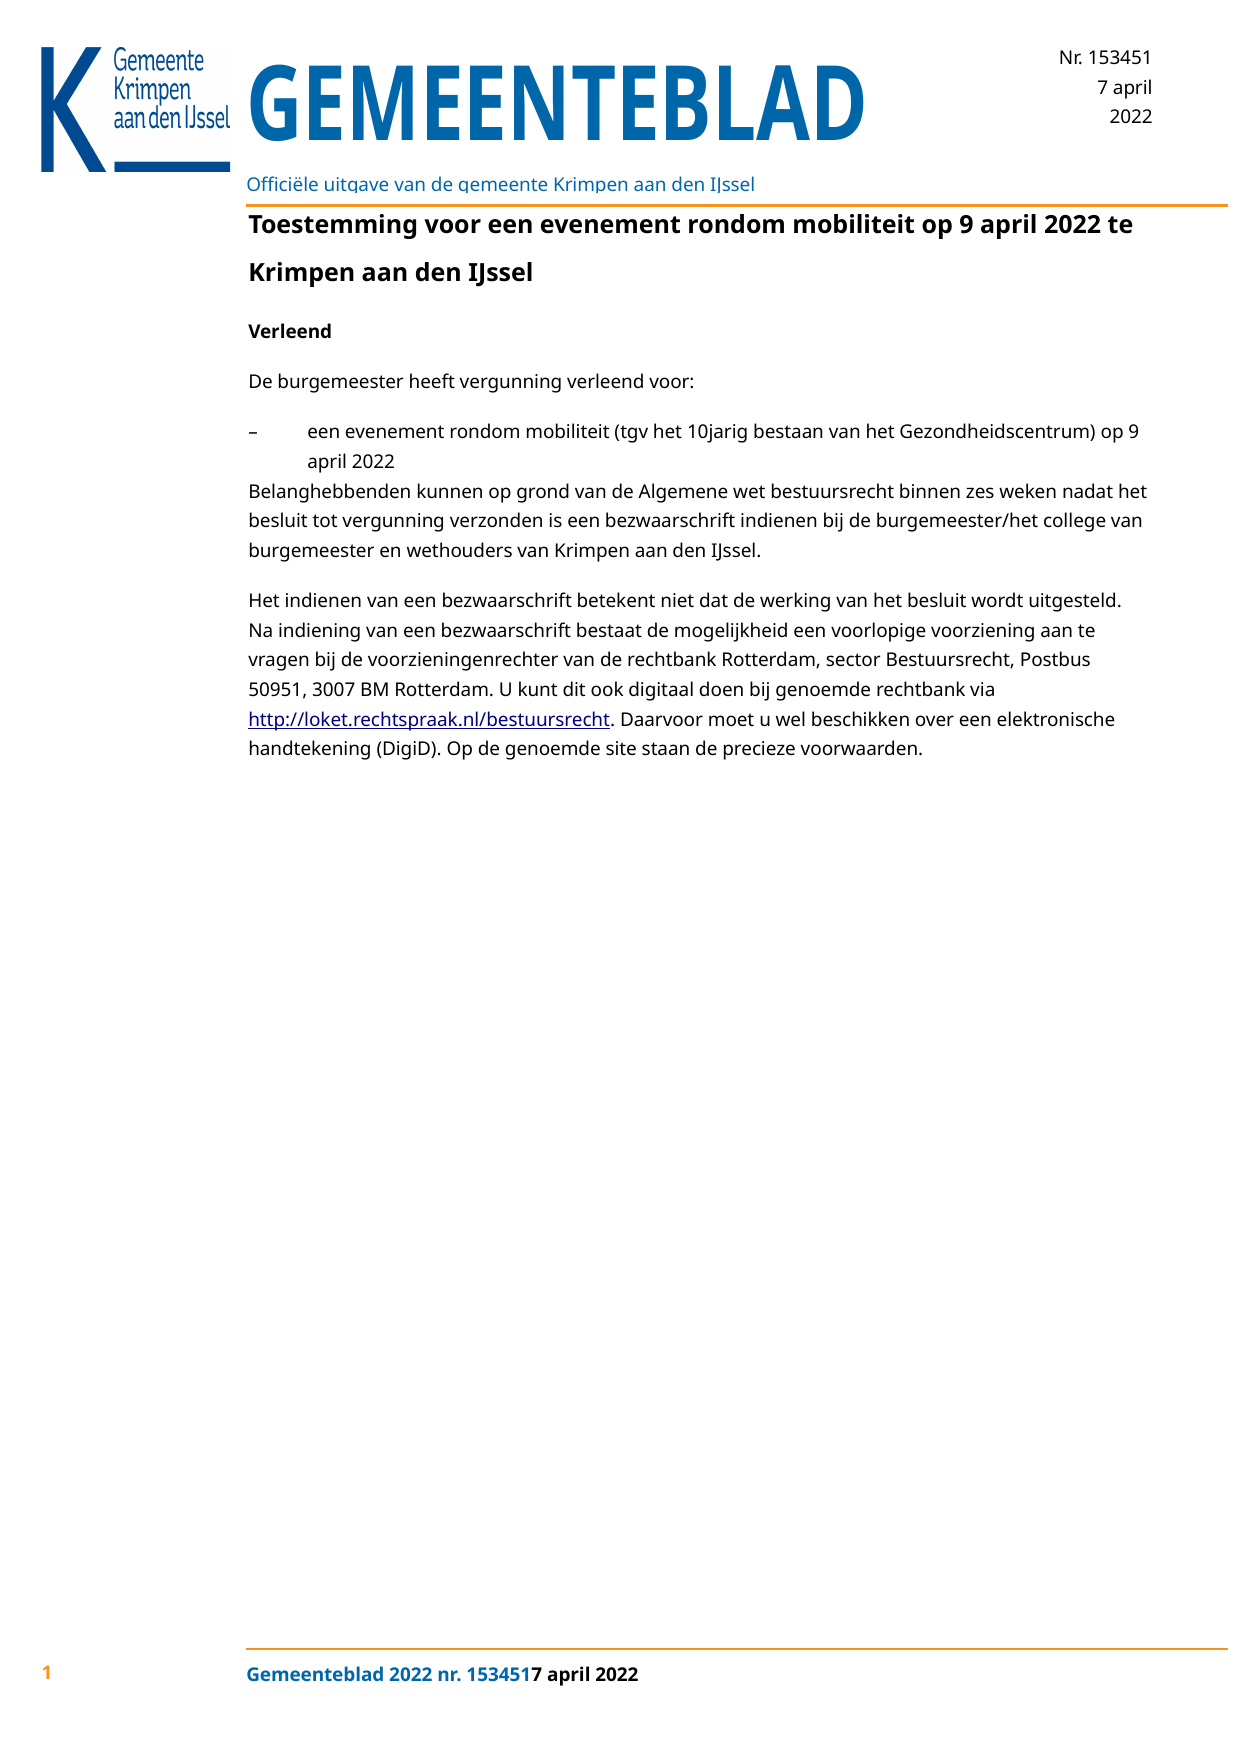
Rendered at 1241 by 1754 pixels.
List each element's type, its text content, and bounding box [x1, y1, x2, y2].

text Belanghebbenden kunnen op grond van de Algemene wet bestuursrecht binnen zes weken nadat het besluit tot vergunning verzonden is een bezwaarschrift indienen bij de burgemeester/het college van burgemeester en wethouders van Krimpen aan den IJssel. [248, 478, 1152, 563]
text Het indienen van een bezwaarschrift betekent niet dat de werking van het besluit wordt uitgesteld. Na indiening van een bezwaarschrift bestaat de mogelijkheid een voorlopige voorziening aan te vragen bij de voorzieningenrechter van de rechtbank Rotterdam, sector Bestuursrecht, Postbus 50951, 3007 BM Rotterdam. U kunt dit ook digitaal doen bij genoemde rechtbank via http://loket.rechtspraak.nl/bestuursrecht. Daarvoor moet u wel beschikken over een elektronische handtekening (DigiD). Op de genoemde site staan de precieze voorwaarden. [248, 587, 1152, 761]
picture [41, 47, 231, 172]
text Toestemming voor een evenement rondom mobiliteit op 9 april 2022 te Krimpen aan den IJssel [248, 207, 1152, 288]
text Verleend [248, 318, 1152, 344]
text De burgemeester heeft vergunning verleend voor: [248, 368, 1152, 394]
list een evenement rondom mobiliteit (tgv het 10jarig bestaan van het Gezondheidscentrum) op 9 april 2022 [248, 419, 1152, 474]
